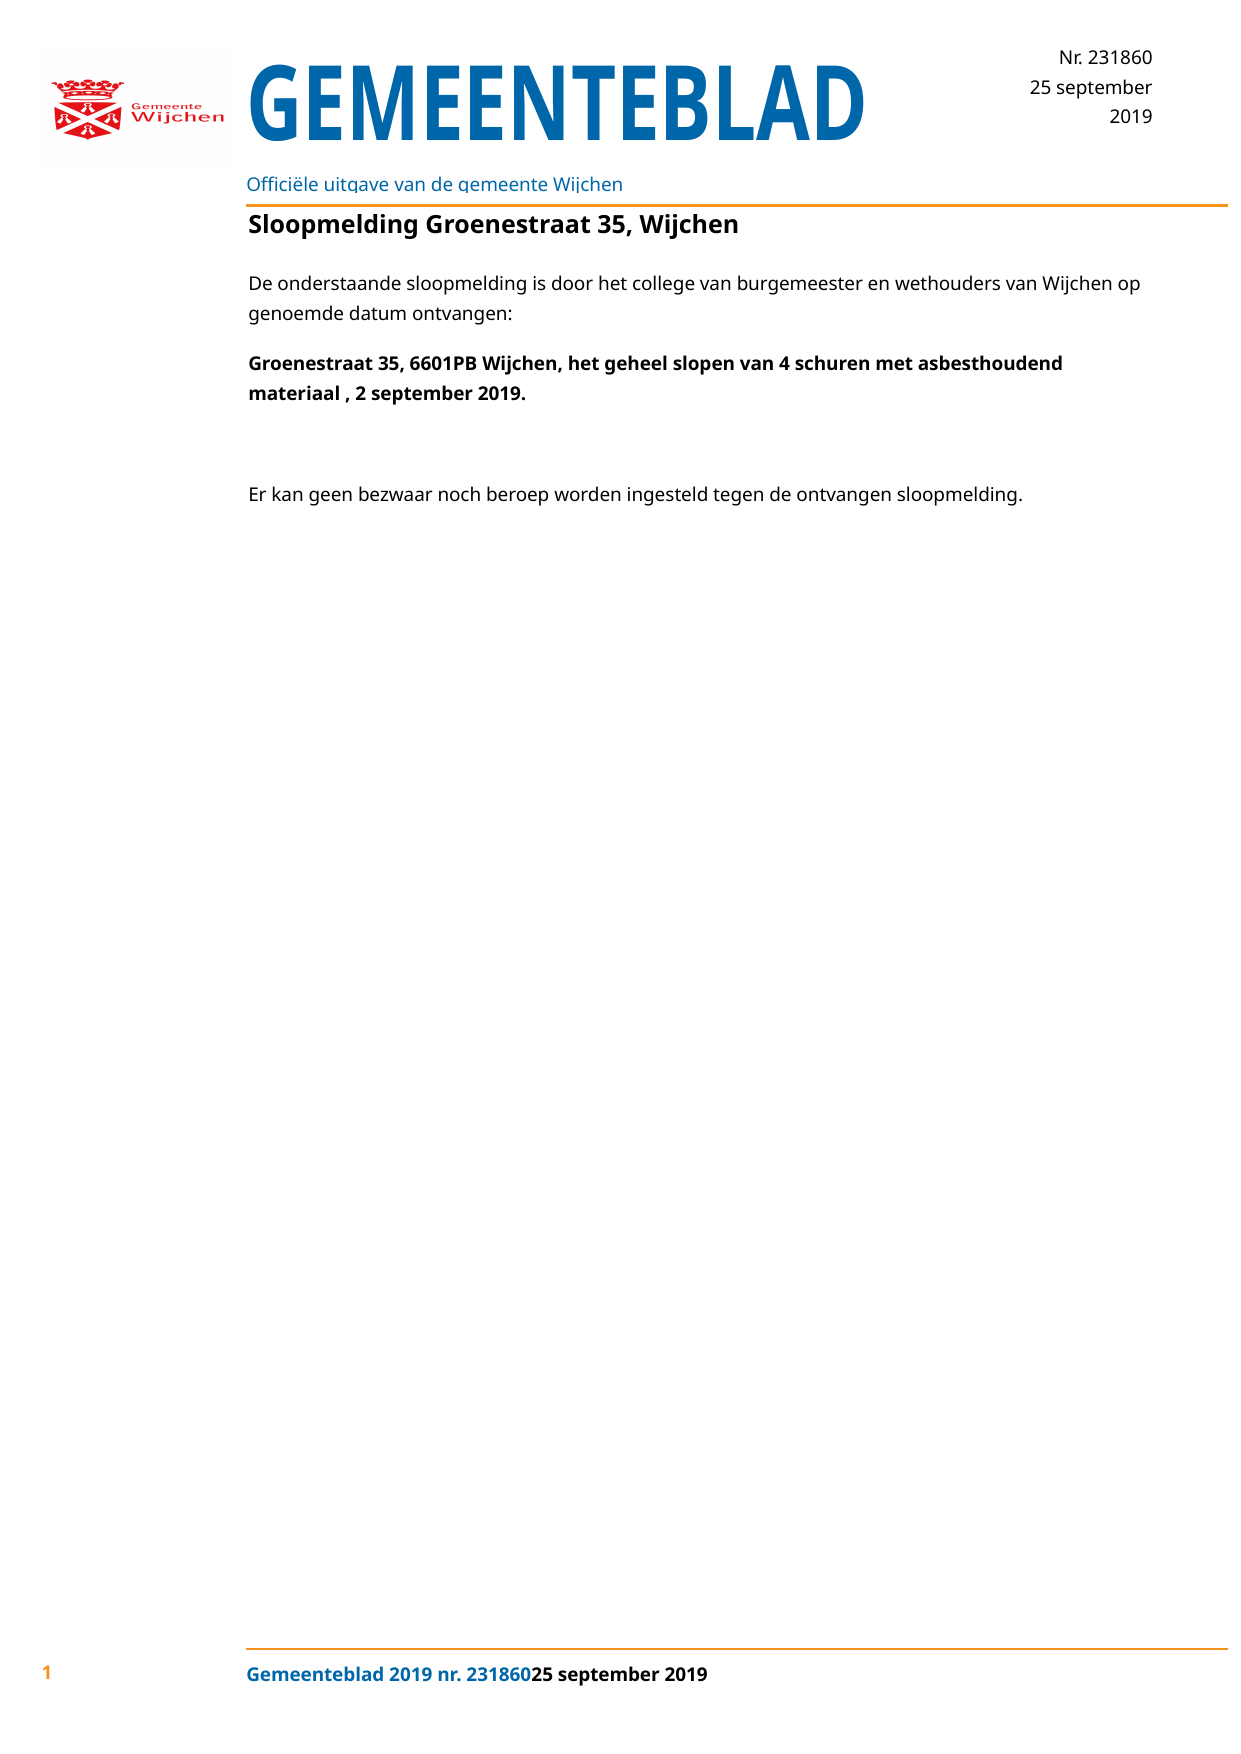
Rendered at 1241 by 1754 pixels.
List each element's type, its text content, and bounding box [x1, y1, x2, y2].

text De onderstaande sloopmelding is door het college van burgemeester en wethouders van Wijchen op genoemde datum ontvangen: [248, 270, 1152, 326]
text Groenestraat 35, 6601PB Wijchen, het geheel slopen van 4 schuren met asbesthoudend materiaal , 2 september 2019. [248, 350, 1152, 406]
text Er kan geen bezwaar noch beroep worden ingesteld tegen de ontvangen sloopmelding. [248, 481, 1152, 506]
picture [41, 47, 231, 172]
text Sloopmelding Groenestraat 35, Wijchen [248, 207, 1152, 241]
